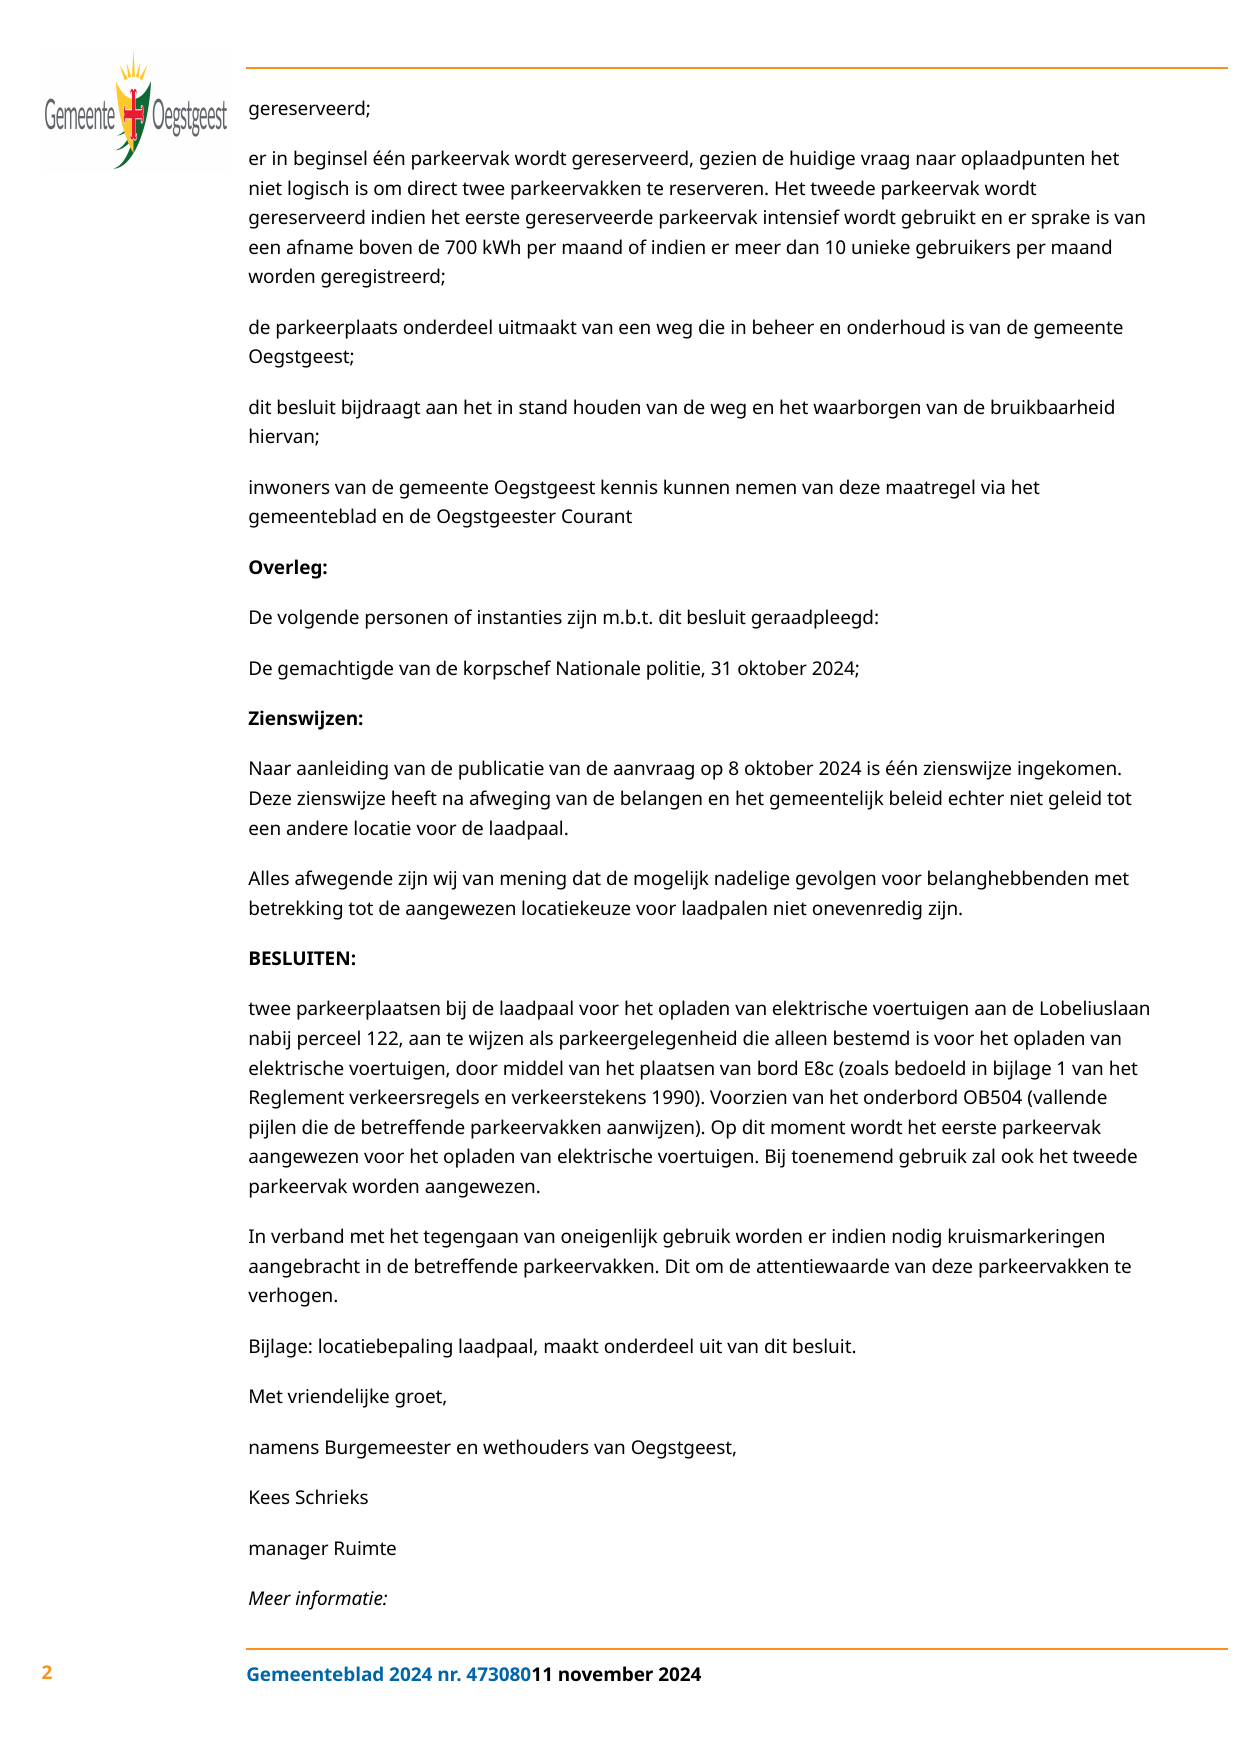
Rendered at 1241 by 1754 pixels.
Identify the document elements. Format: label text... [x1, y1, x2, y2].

text inwoners van de gemeente Oegstgeest kennis kunnen nemen van deze maatregel via het gemeenteblad en de Oegstgeester Courant [248, 474, 1152, 529]
text Naar aanleiding van de publicatie van de aanvraag op 8 oktober 2024 is één zienswijze ingekomen. Deze zienswijze heeft na afweging van de belangen en het gemeentelijk beleid echter niet geleid tot een andere locatie voor de laadpaal. [248, 756, 1152, 841]
text Alles afwegende zijn wij van mening dat de mogelijk nadelige gevolgen voor belanghebbenden met betrekking tot de aangewezen locatiekeuze voor laadpalen niet onevenredig zijn. [248, 865, 1152, 921]
text er in beginsel één parkeervak wordt gereserveerd, gezien de huidige vraag naar oplaadpunten het niet logisch is om direct twee parkeervakken te reserveren. Het tweede parkeervak wordt gereserveerd indien het eerste gereserveerde parkeervak intensief wordt gebruikt en er sprake is van een afname boven de 700 kWh per maand of indien er meer dan 10 unieke gebruikers per maand worden geregistreerd; [248, 145, 1152, 289]
text In verband met het tegengaan van oneigenlijk gebruik worden er indien nodig kruismarkeringen aangebracht in de betreffende parkeervakken. Dit om de attentiewaarde van deze parkeervakken te verhogen. [248, 1223, 1152, 1308]
text de parkeerplaats onderdeel uitmaakt van een weg die in beheer en onderhoud is van de gemeente Oegstgeest; [248, 314, 1152, 369]
text Overleg: [248, 554, 1152, 580]
text Bijlage: locatiebepaling laadpaal, maakt onderdeel uit van dit besluit. [248, 1333, 1152, 1359]
text manager Ruimte [248, 1535, 1152, 1561]
text De volgende personen of instanties zijn m.b.t. dit besluit geraadpleegd: [248, 604, 1152, 630]
text dit besluit bijdraagt aan het in stand houden van de weg en het waarborgen van de bruikbaarheid hiervan; [248, 394, 1152, 449]
text BESLUITEN: [248, 945, 1152, 971]
text gereserveerd; [248, 95, 1152, 121]
text Kees Schrieks [248, 1484, 1152, 1510]
text Zienswijzen: [248, 705, 1152, 731]
text twee parkeerplaatsen bij de laadpaal voor het opladen van elektrische voertuigen aan de Lobeliuslaan nabij perceel 122, aan te wijzen als parkeergelegenheid die alleen bestemd is voor het opladen van elektrische voertuigen, door middel van het plaatsen van bord E8c (zoals bedoeld in bijlage 1 van het Reglement verkeersregels en verkeerstekens 1990). Voorzien van het onderbord OB504 (vallende pijlen die de betreffende parkeervakken aanwijzen). Op dit moment wordt het eerste parkeervak aangewezen voor het opladen van elektrische voertuigen. Bij toenemend gebruik zal ook het tweede parkeervak worden aangewezen. [248, 996, 1152, 1199]
text Meer informatie: [248, 1585, 1152, 1611]
text De gemachtigde van de korpschef Nationale politie, 31 oktober 2024; [248, 655, 1152, 681]
text namens Burgemeester en wethouders van Oegstgeest, [248, 1434, 1152, 1460]
picture [41, 47, 231, 172]
text Met vriendelijke groet, [248, 1383, 1152, 1409]
